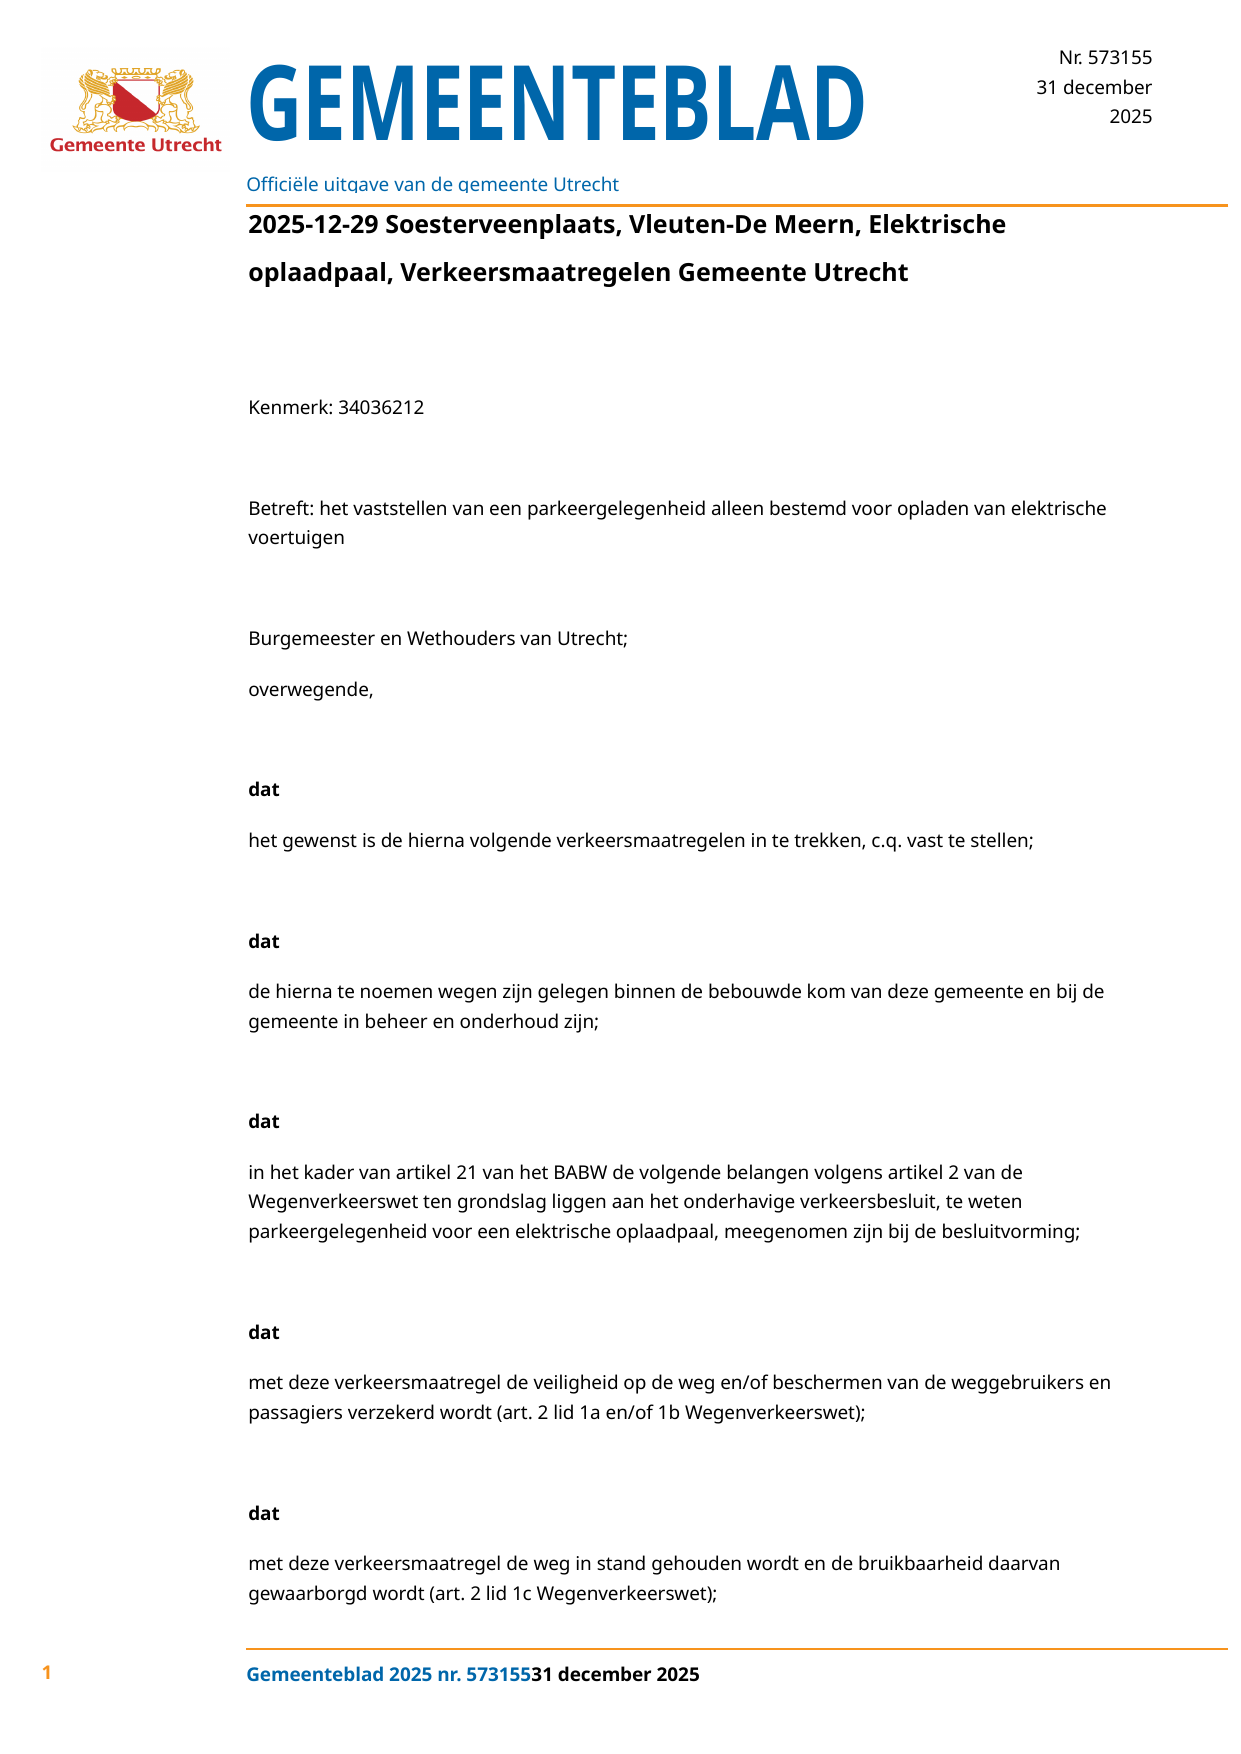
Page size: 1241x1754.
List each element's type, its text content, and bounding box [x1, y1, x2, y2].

text dat [248, 928, 1152, 953]
text de hierna te noemen wegen zijn gelegen binnen de bebouwde kom van deze gemeente en bij de gemeente in beheer en onderhoud zijn; [248, 978, 1152, 1033]
text met deze verkeersmaatregel de weg in stand gehouden wordt en de bruikbaarheid daarvan gewaarborgd wordt (art. 2 lid 1c Wegenverkeerswet); [248, 1550, 1152, 1606]
text Betreft: het vaststellen van een parkeergelegenheid alleen bestemd voor opladen van elektrische voertuigen [248, 495, 1152, 550]
text Burgemeester en Wethouders van Utrecht; [248, 625, 1152, 651]
text Kenmerk: 34036212 [248, 394, 1152, 420]
text dat [248, 1500, 1152, 1526]
text dat [248, 1109, 1152, 1134]
text in het kader van artikel 21 van het BABW de volgende belangen volgens artikel 2 van de Wegenverkeerswet ten grondslag liggen aan het onderhavige verkeersbesluit, te weten parkeergelegenheid voor een elektrische oplaadpaal, meegenomen zijn bij de besluitvorming; [248, 1159, 1152, 1244]
text het gewenst is de hierna volgende verkeersmaatregelen in te trekken, c.q. vast te stellen; [248, 827, 1152, 853]
text dat [248, 1319, 1152, 1345]
text dat [248, 777, 1152, 802]
text 2025-12-29 Soesterveenplaats, Vleuten-De Meern, Elektrische oplaadpaal, Verkeersmaatregelen Gemeente Utrecht [248, 207, 1152, 288]
text met deze verkeersmaatregel de veiligheid op de weg en/of beschermen van de weggebruikers en passagiers verzekerd wordt (art. 2 lid 1a en/of 1b Wegenverkeerswet); [248, 1369, 1152, 1425]
text overwegende, [248, 676, 1152, 701]
picture [41, 47, 231, 172]
